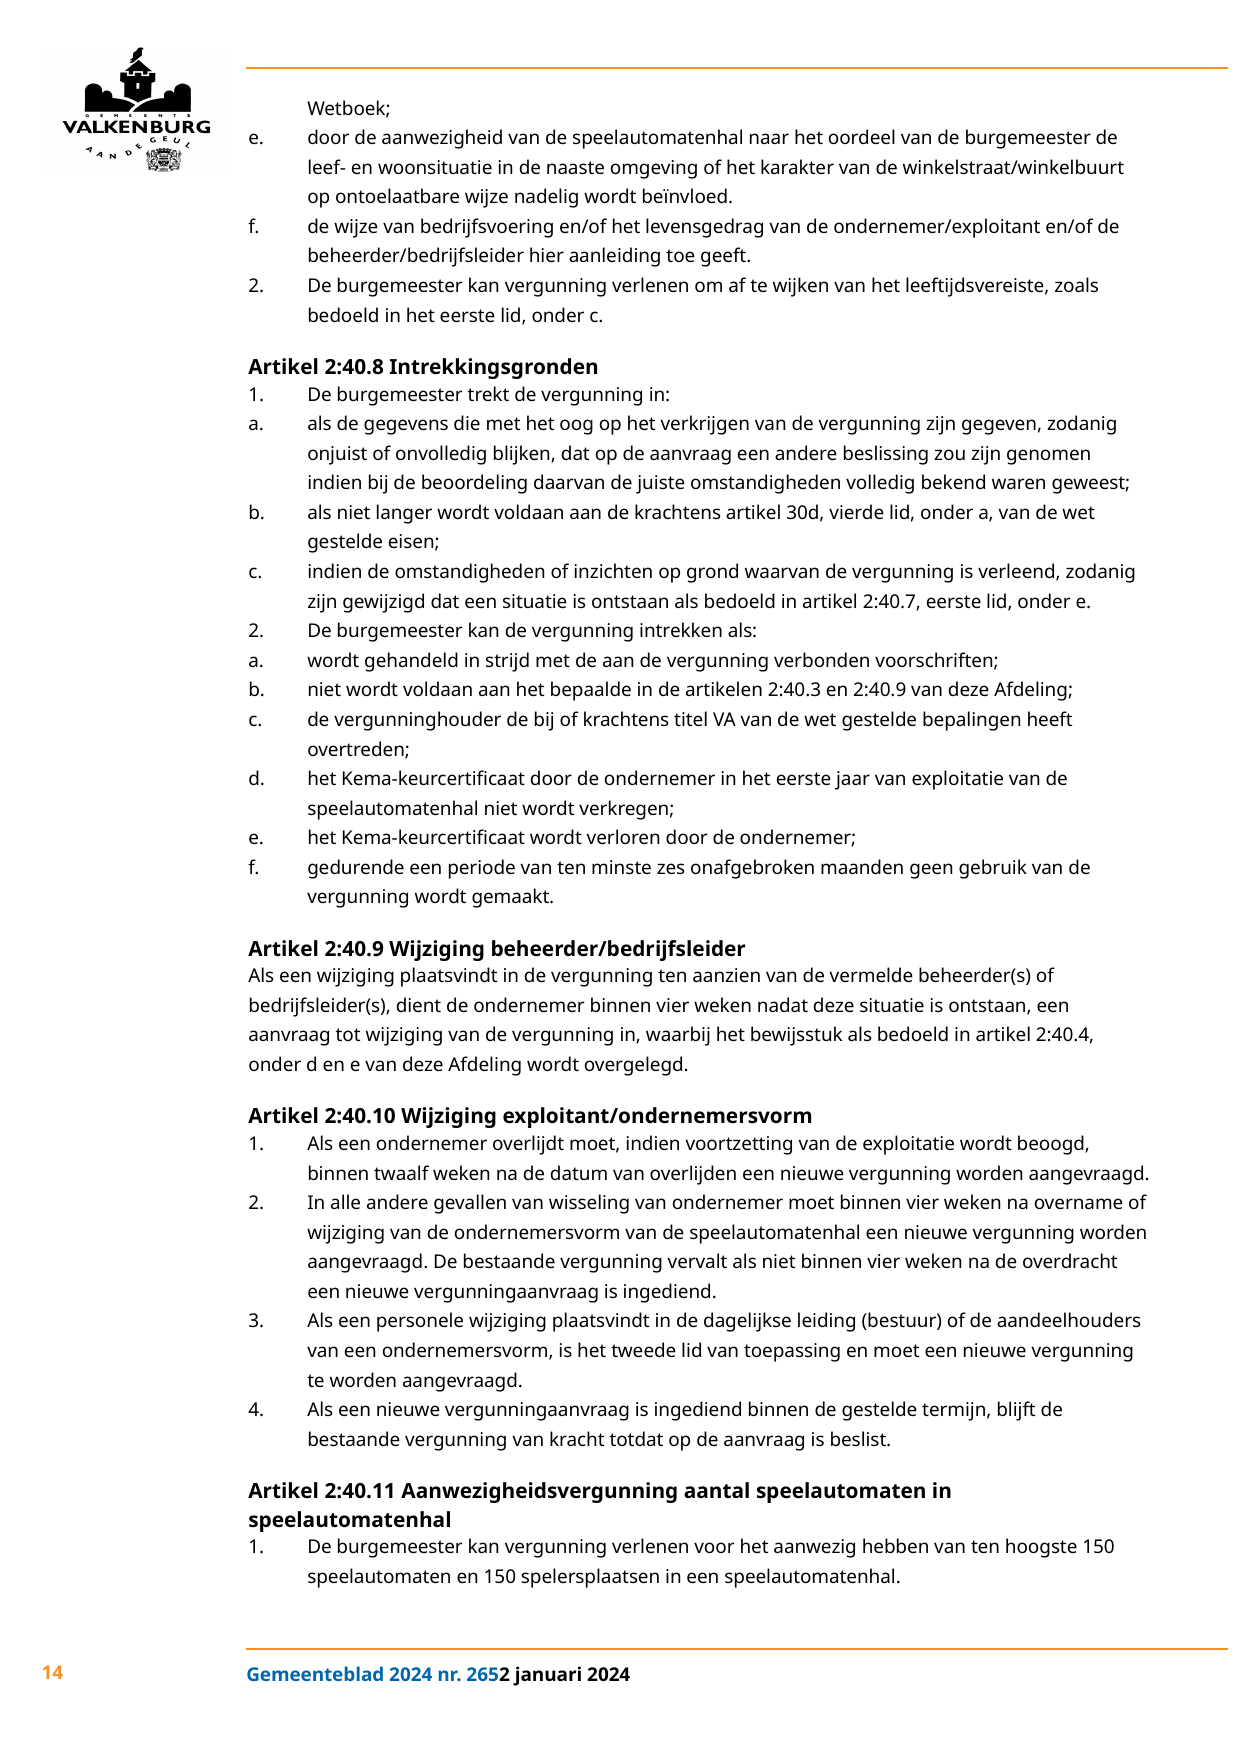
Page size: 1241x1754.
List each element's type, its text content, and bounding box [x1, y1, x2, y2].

list als niet langer wordt voldaan aan de krachtens artikel 30d, vierde lid, onder a, van de wet gestelde eisen; [248, 499, 1152, 554]
list De burgemeester kan de vergunning intrekken als: [248, 617, 1152, 643]
list als de gegevens die met het oog op het verkrijgen van de vergunning zijn gegeven, zodanig onjuist of onvolledig blijken, dat op de aanvraag een andere beslissing zou zijn genomen indien bij de beoordeling daarvan de juiste omstandigheden volledig bekend waren geweest; [248, 410, 1152, 495]
list De burgemeester kan vergunning verlenen om af te wijken van het leeftijdsvereiste, zoals bedoeld in het eerste lid, onder c. [248, 272, 1152, 328]
list wordt gehandeld in strijd met de aan de vergunning verbonden voorschriften; [248, 647, 1152, 673]
list het Kema-keurcertificaat door de ondernemer in het eerste jaar van exploitatie van de speelautomatenhal niet wordt verkregen; [248, 765, 1152, 821]
list Als een ondernemer overlijdt moet, indien voortzetting van de exploitatie wordt beoogd, binnen twaalf weken na de datum van overlijden een nieuwe vergunning worden aangevraagd. [248, 1130, 1152, 1185]
list gedurende een periode van ten minste zes onafgebroken maanden geen gebruik van de vergunning wordt gemaakt. [248, 854, 1152, 909]
list de wijze van bedrijfsvoering en/of het levensgedrag van de ondernemer/exploitant en/of de beheerder/bedrijfsleider hier aanleiding toe geeft. [248, 213, 1152, 268]
list door de aanwezigheid van de speelautomatenhal naar het oordeel van de burgemeester de leef- en woonsituatie in de naaste omgeving of het karakter van de winkelstraat/winkelbuurt op ontoelaatbare wijze nadelig wordt beïnvloed. [248, 124, 1152, 209]
list indien de omstandigheden of inzichten op grond waarvan de vergunning is verleend, zodanig zijn gewijzigd dat een situatie is ontstaan als bedoeld in artikel 2:40.7, eerste lid, onder e. [248, 558, 1152, 613]
list het Kema-keurcertificaat wordt verloren door de ondernemer; [248, 824, 1152, 850]
text Artikel 2:40.10 Wijziging exploitant/ondernemersvorm [248, 1102, 1152, 1130]
picture [41, 47, 231, 172]
list niet wordt voldaan aan het bepaalde in de artikelen 2:40.3 en 2:40.9 van deze Afdeling; [248, 677, 1152, 702]
list De burgemeester kan vergunning verlenen voor het aanwezig hebben van ten hoogste 150 speelautomaten en 150 spelersplaatsen in een speelautomatenhal. [248, 1533, 1152, 1588]
list de vergunninghouder de bij of krachtens titel VA van de wet gestelde bepalingen heeft overtreden; [248, 706, 1152, 761]
text Als een wijziging plaatsvindt in de vergunning ten aanzien van de vermelde beheerder(s) of bedrijfsleider(s), dient de ondernemer binnen vier weken nadat deze situatie is ontstaan, een aanvraag tot wijziging van de vergunning in, waarbij het bewijsstuk als bedoeld in artikel 2:40.4, onder d en e van deze Afdeling wordt overgelegd. [248, 962, 1152, 1077]
text Artikel 2:40.9 Wijziging beheerder/bedrijfsleider [248, 934, 1152, 962]
list De burgemeester trekt de vergunning in: [248, 381, 1152, 406]
text Artikel 2:40.11 Aanwezigheidsvergunning aantal speelautomaten in speelautomatenhal [248, 1476, 1152, 1533]
text Artikel 2:40.8 Intrekkingsgronden [248, 352, 1152, 381]
list Als een nieuwe vergunningaanvraag is ingediend binnen de gestelde termijn, blijft de bestaande vergunning van kracht totdat op de aanvraag is beslist. [248, 1396, 1152, 1452]
list Wetboek; [248, 95, 1152, 121]
list In alle andere gevallen van wisseling van ondernemer moet binnen vier weken na overname of wijziging van de ondernemersvorm van de speelautomatenhal een nieuwe vergunning worden aangevraagd. De bestaande vergunning vervalt als niet binnen vier weken na de overdracht een nieuwe vergunningaanvraag is ingediend. [248, 1189, 1152, 1304]
list Als een personele wijziging plaatsvindt in de dagelijkse leiding (bestuur) of de aandeelhouders van een ondernemersvorm, is het tweede lid van toepassing en moet een nieuwe vergunning te worden aangevraagd. [248, 1308, 1152, 1392]
